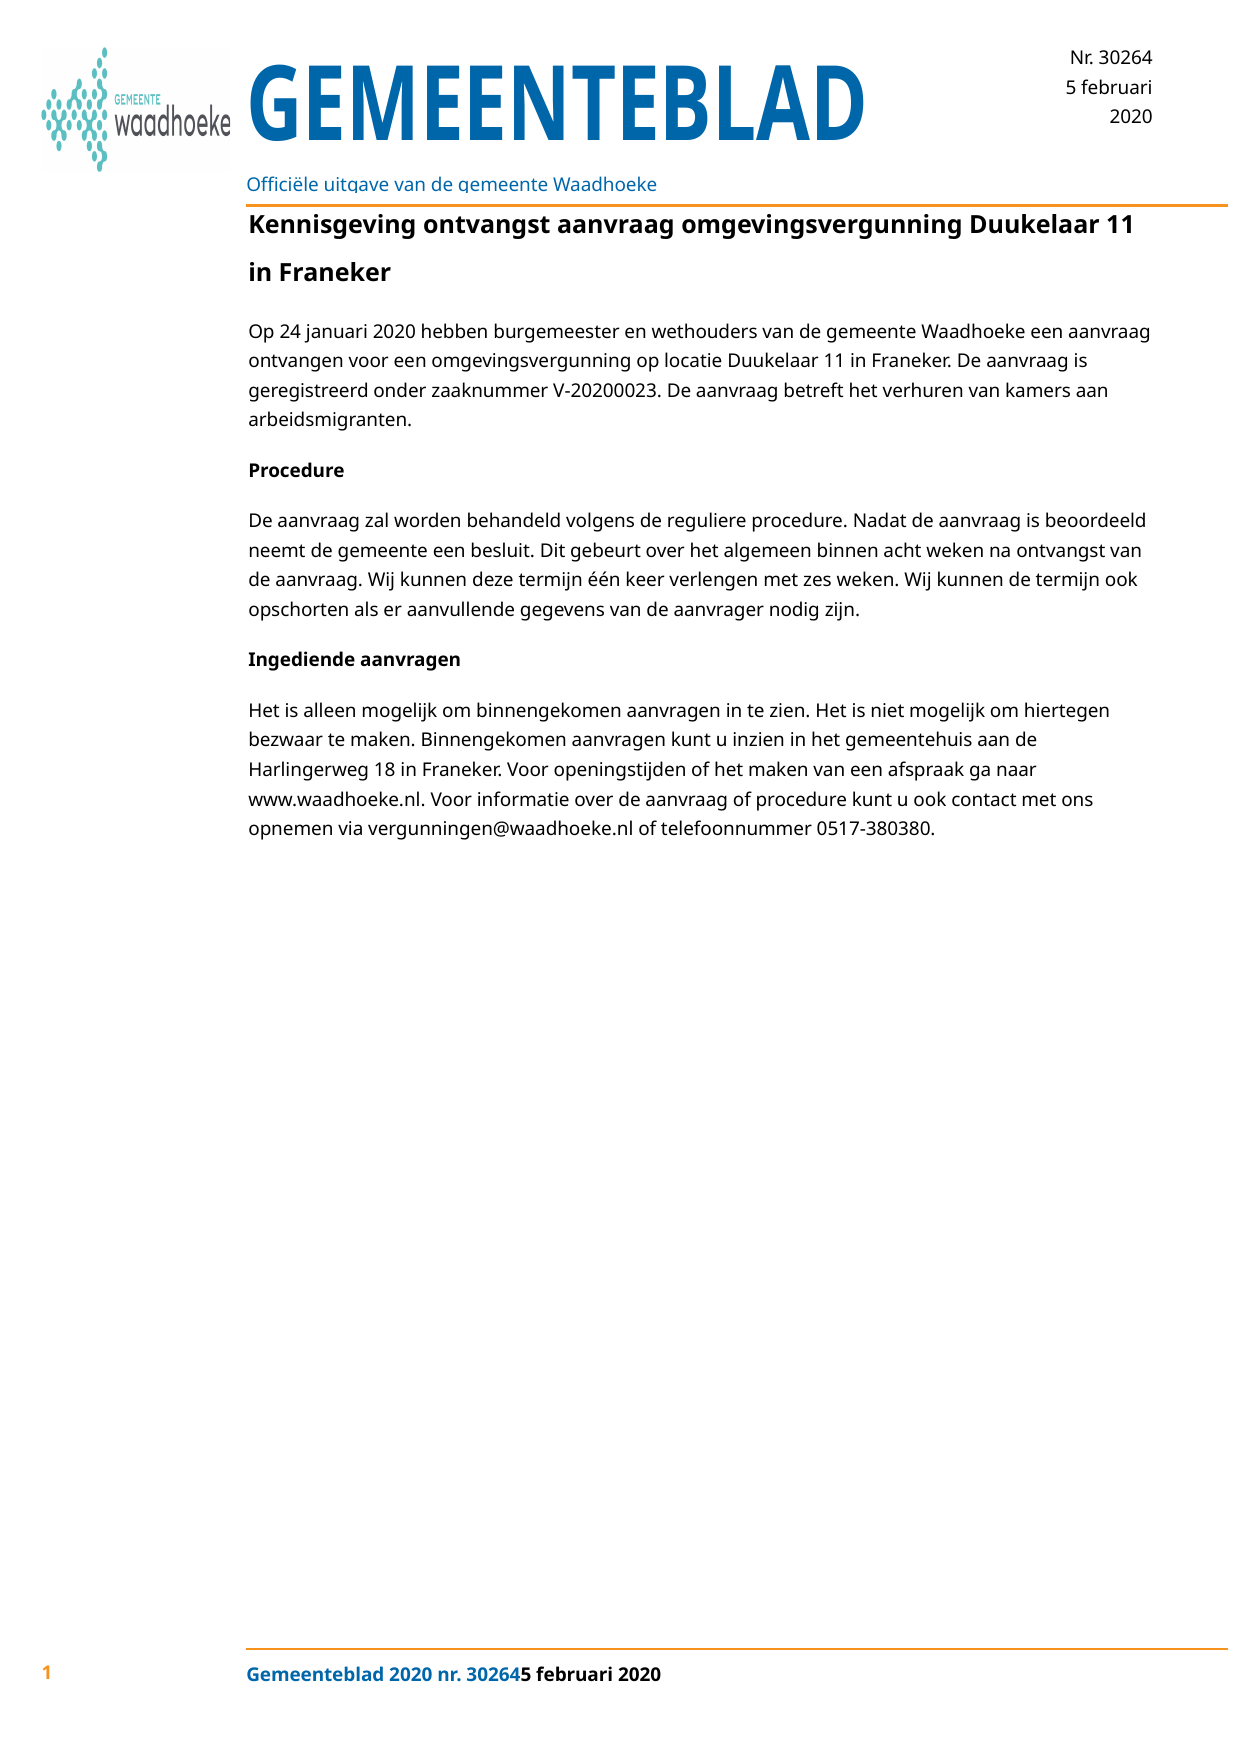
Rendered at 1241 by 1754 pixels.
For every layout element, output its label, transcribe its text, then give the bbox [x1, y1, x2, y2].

text Op 24 januari 2020 hebben burgemeester en wethouders van de gemeente Waadhoeke een aanvraag ontvangen voor een omgevingsvergunning op locatie Duukelaar 11 in Franeker. De aanvraag is geregistreerd onder zaaknummer V-20200023. De aanvraag betreft het verhuren van kamers aan arbeidsmigranten. [248, 318, 1152, 432]
text Procedure [248, 457, 1152, 483]
text De aanvraag zal worden behandeld volgens de reguliere procedure. Nadat de aanvraag is beoordeeld neemt de gemeente een besluit. Dit gebeurt over het algemeen binnen acht weken na ontvangst van de aanvraag. Wij kunnen deze termijn één keer verlengen met zes weken. Wij kunnen de termijn ook opschorten als er aanvullende gegevens van de aanvrager nodig zijn. [248, 507, 1152, 622]
text Ingediende aanvragen [248, 647, 1152, 672]
picture [41, 47, 231, 172]
text Kennisgeving ontvangst aanvraag omgevingsvergunning Duukelaar 11 in Franeker [248, 207, 1152, 288]
text Het is alleen mogelijk om binnengekomen aanvragen in te zien. Het is niet mogelijk om hiertegen bezwaar te maken. Binnengekomen aanvragen kunt u inzien in het gemeentehuis aan de Harlingerweg 18 in Franeker. Voor openingstijden of het maken van een afspraak ga naar www.waadhoeke.nl. Voor informatie over de aanvraag of procedure kunt u ook contact met ons opnemen via vergunningen@waadhoeke.nl of telefoonnummer 0517-380380. [248, 697, 1152, 841]
